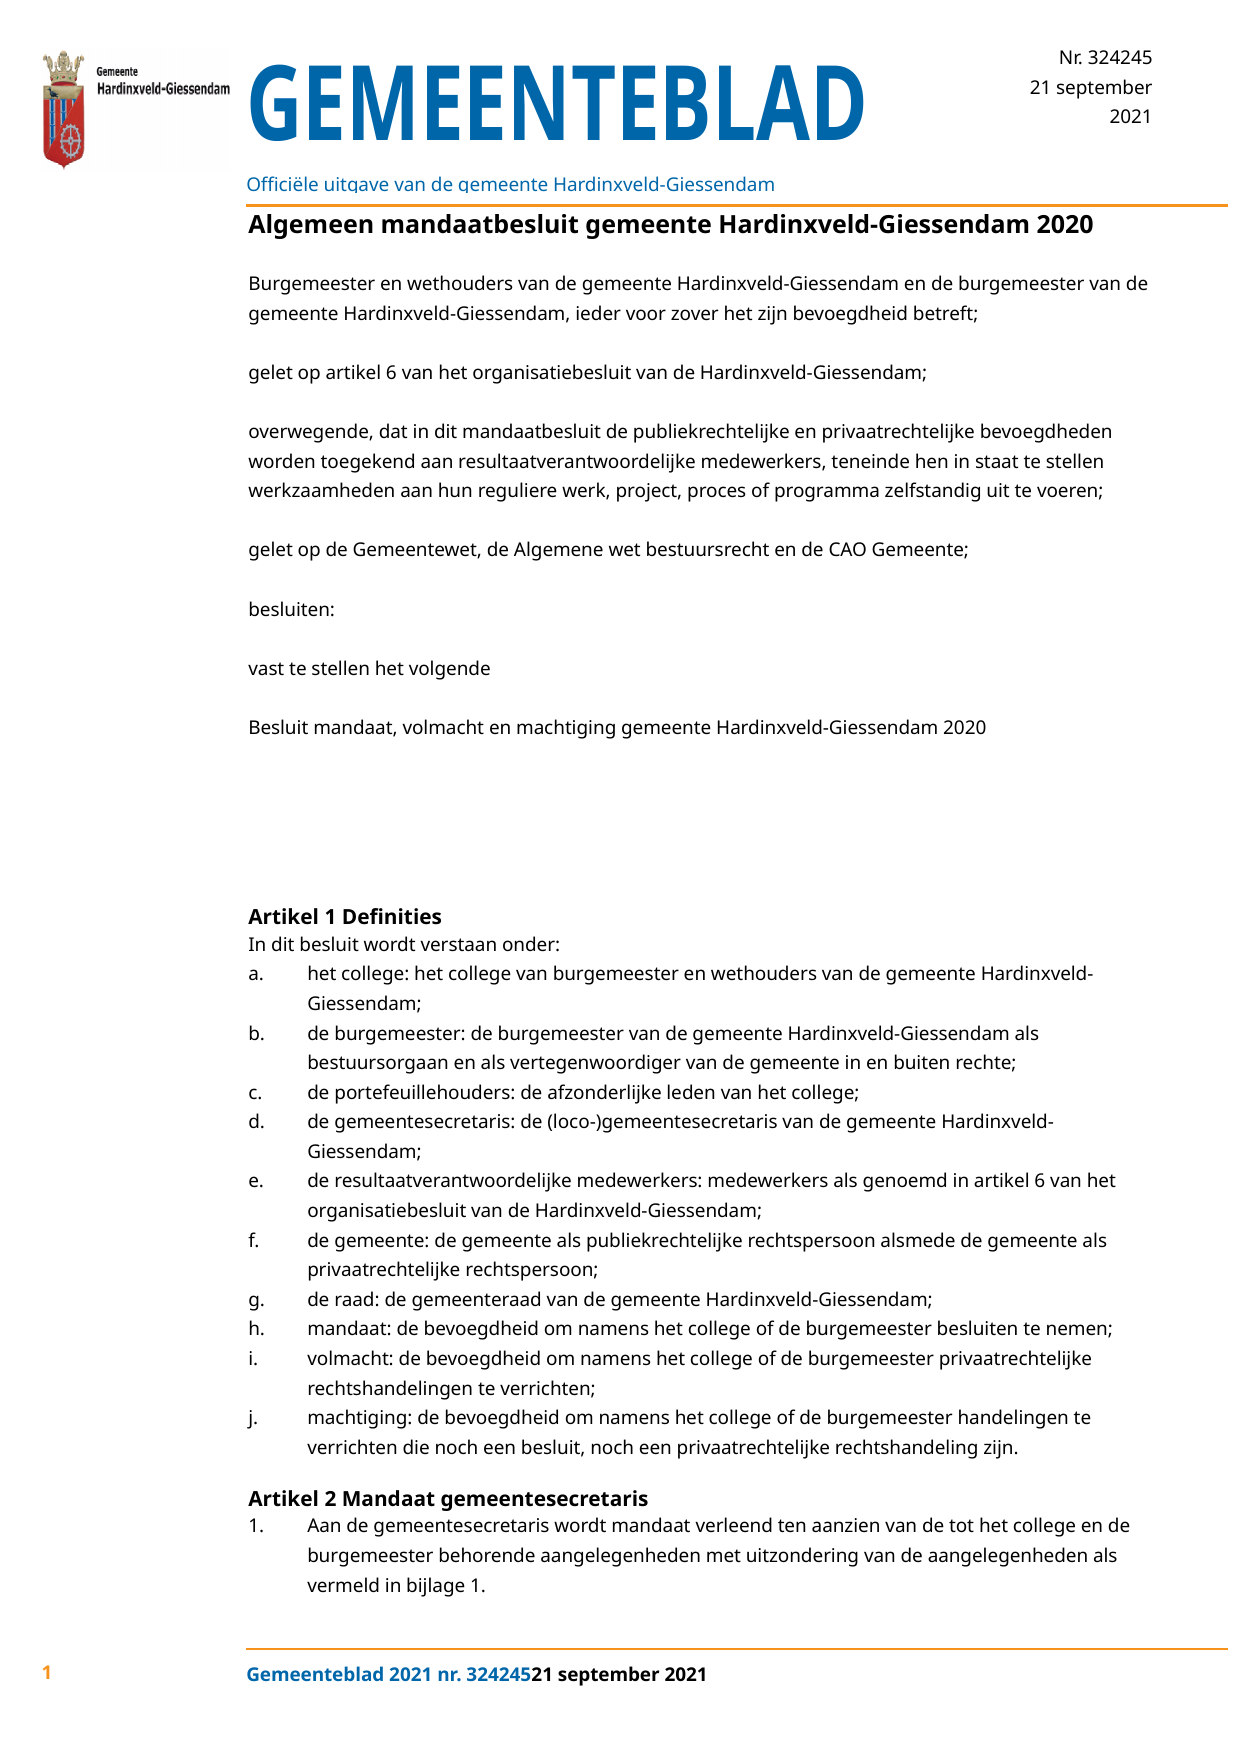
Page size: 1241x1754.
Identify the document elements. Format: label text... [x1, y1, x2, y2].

text Artikel 2 Mandaat gemeentesecretaris [248, 1484, 1152, 1513]
text In dit besluit wordt verstaan onder: [248, 931, 1152, 957]
text besluiten: [248, 596, 1152, 621]
text vast te stellen het volgende [248, 655, 1152, 681]
text Burgemeester en wethouders van de gemeente Hardinxveld-Giessendam en de burgemeester van de gemeente Hardinxveld-Giessendam, ieder voor zover het zijn bevoegdheid betreft; [248, 270, 1152, 326]
text Algemeen mandaatbesluit gemeente Hardinxveld-Giessendam 2020 [248, 207, 1152, 241]
list de gemeentesecretaris: de (loco-)gemeentesecretaris van de gemeente Hardinxveld-Giessendam; [248, 1108, 1152, 1164]
text gelet op artikel 6 van het organisatiebesluit van de Hardinxveld-Giessendam; [248, 359, 1152, 385]
list de raad: de gemeenteraad van de gemeente Hardinxveld-Giessendam; [248, 1286, 1152, 1312]
list mandaat: de bevoegdheid om namens het college of de burgemeester besluiten te nemen; [248, 1316, 1152, 1341]
list de gemeente: de gemeente als publiekrechtelijke rechtspersoon alsmede de gemeente als privaatrechtelijke rechtspersoon; [248, 1227, 1152, 1282]
text overwegende, dat in dit mandaatbesluit de publiekrechtelijke en privaatrechtelijke bevoegdheden worden toegekend aan resultaatverantwoordelijke medewerkers, teneinde hen in staat te stellen werkzaamheden aan hun reguliere werk, project, proces of programma zelfstandig uit te voeren; [248, 418, 1152, 503]
text Besluit mandaat, volmacht en machtiging gemeente Hardinxveld-Giessendam 2020 [248, 714, 1152, 740]
list de burgemeester: de burgemeester van de gemeente Hardinxveld-Giessendam als bestuursorgaan en als vertegenwoordiger van de gemeente in en buiten rechte; [248, 1020, 1152, 1075]
list de resultaatverantwoordelijke medewerkers: medewerkers als genoemd in artikel 6 van het organisatiebesluit van de Hardinxveld-Giessendam; [248, 1168, 1152, 1223]
list machtiging: de bevoegdheid om namens het college of de burgemeester handelingen te verrichten die noch een besluit, noch een privaatrechtelijke rechtshandeling zijn. [248, 1404, 1152, 1459]
list het college: het college van burgemeester en wethouders van de gemeente Hardinxveld-Giessendam; [248, 961, 1152, 1016]
list volmacht: de bevoegdheid om namens het college of de burgemeester privaatrechtelijke rechtshandelingen te verrichten; [248, 1345, 1152, 1400]
list Aan de gemeentesecretaris wordt mandaat verleend ten aanzien van de tot het college en de burgemeester behorende aangelegenheden met uitzondering van de aangelegenheden als vermeld in bijlage 1. [248, 1513, 1152, 1598]
text gelet op de Gemeentewet, de Algemene wet bestuursrecht en de CAO Gemeente; [248, 537, 1152, 562]
picture [41, 47, 231, 172]
text Artikel 1 Definities [248, 902, 1152, 931]
list de portefeuillehouders: de afzonderlijke leden van het college; [248, 1079, 1152, 1104]
